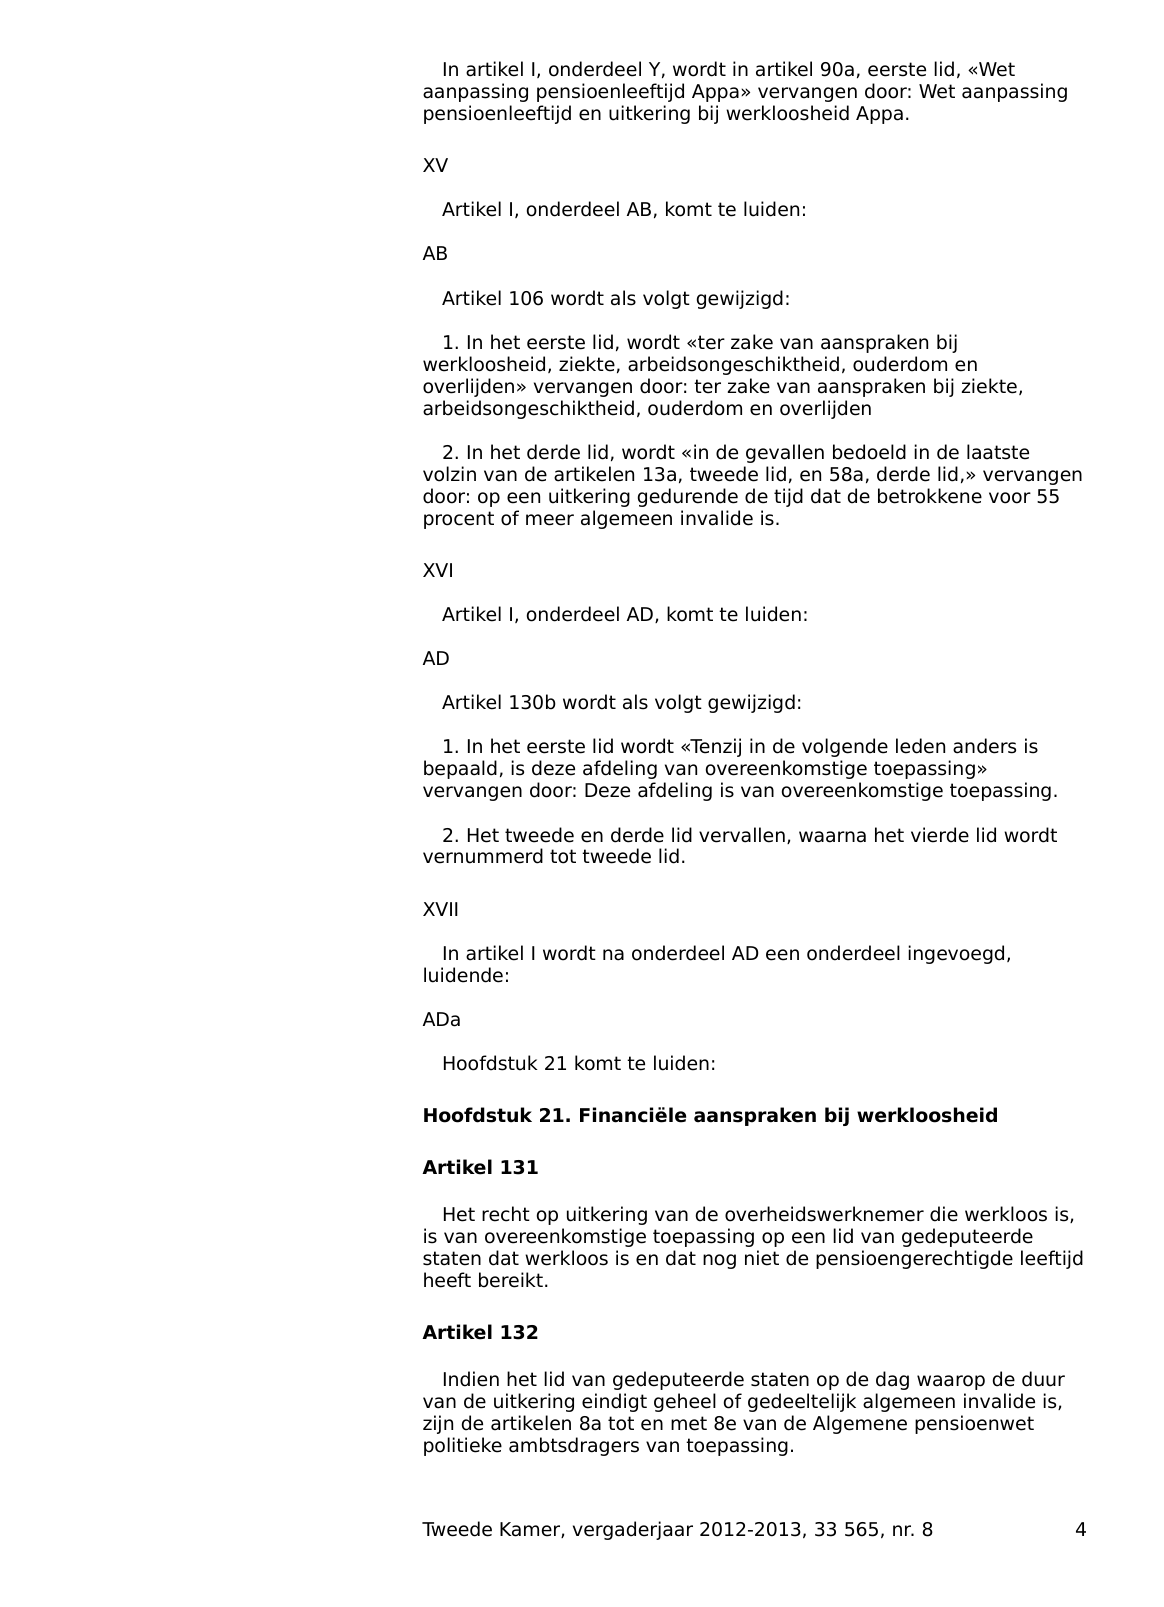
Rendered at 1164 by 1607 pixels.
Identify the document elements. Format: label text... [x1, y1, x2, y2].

text Artikel 106 wordt als volgt gewijzigd: [422, 287, 1087, 309]
text Het recht op uitkering van de overheidswerknemer die werkloos is, is van overeenkomstige toepassing op een lid van gedeputeerde staten dat werkloos is en dat nog niet de pensioengerechtigde leeftijd heeft bereikt. [422, 1204, 1087, 1292]
subtitle Hoofdstuk 21. Financiële aanspraken bij werkloosheid [422, 1105, 1087, 1127]
text Indien het lid van gedeputeerde staten op de dag waarop de duur van de uitkering eindigt geheel of gedeeltelijk algemeen invalide is, zijn de artikelen 8a tot en met 8e van de Algemene pensioenwet politieke ambtsdragers van toepassing. [422, 1369, 1087, 1457]
subtitle XVI [422, 560, 1087, 582]
subtitle Artikel 132 [422, 1322, 1087, 1344]
text 1. In het eerste lid, wordt «ter zake van aanspraken bij werkloosheid, ziekte, arbeidsongeschiktheid, ouderdom en overlijden» vervangen door: ter zake van aanspraken bij ziekte, arbeidsongeschiktheid, ouderdom en overlijden [422, 332, 1087, 419]
text AD [422, 648, 1087, 670]
text Hoofdstuk 21 komt te luiden: [422, 1053, 1087, 1075]
subtitle Artikel 131 [422, 1157, 1087, 1179]
subtitle XV [422, 155, 1087, 177]
text 2. Het tweede en derde lid vervallen, waarna het vierde lid wordt vernummerd tot tweede lid. [422, 824, 1087, 868]
text Artikel 130b wordt als volgt gewijzigd: [422, 692, 1087, 714]
text Artikel I, onderdeel AB, komt te luiden: [422, 199, 1087, 221]
text In artikel I, onderdeel Y, wordt in artikel 90a, eerste lid, «Wet aanpassing pensioenleeftijd Appa» vervangen door: Wet aanpassing pensioenleeftijd en uitkering bij werkloosheid Appa. [422, 59, 1087, 125]
subtitle XVII [422, 898, 1087, 920]
text 1. In het eerste lid wordt «Tenzij in de volgende leden anders is bepaald, is deze afdeling van overeenkomstige toepassing» vervangen door: Deze afdeling is van overeenkomstige toepassing. [422, 736, 1087, 802]
text AB [422, 243, 1087, 265]
text Artikel I, onderdeel AD, komt te luiden: [422, 604, 1087, 626]
text 2. In het derde lid, wordt «in de gevallen bedoeld in de laatste volzin van de artikelen 13a, tweede lid, en 58a, derde lid,» vervangen door: op een uitkering gedurende de tijd dat de betrokkene voor 55 procent of meer algemeen invalide is. [422, 442, 1087, 530]
text In artikel I wordt na onderdeel AD een onderdeel ingevoegd, luidende: [422, 943, 1087, 987]
text ADa [422, 1009, 1087, 1031]
